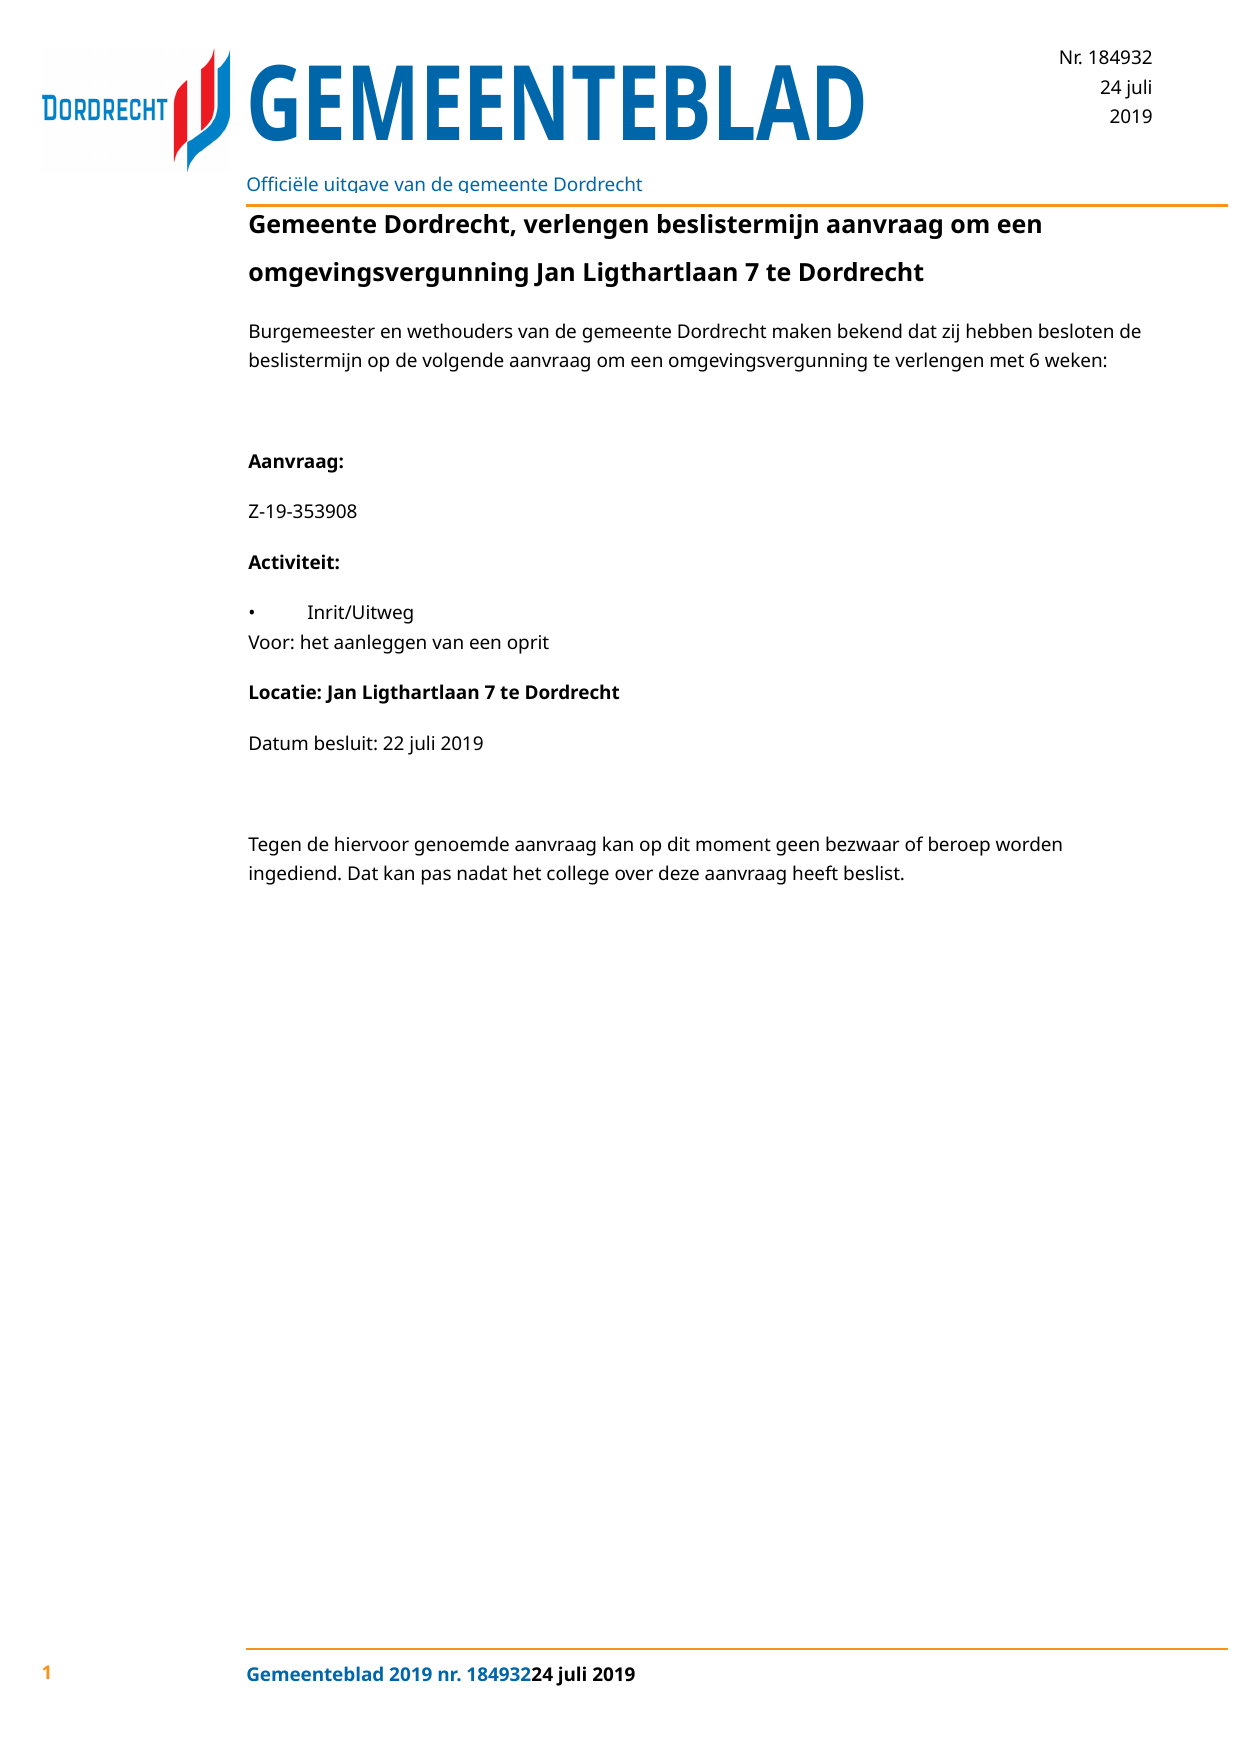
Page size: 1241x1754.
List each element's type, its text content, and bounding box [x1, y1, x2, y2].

text Activiteit: [248, 549, 1152, 575]
text Datum besluit: 22 juli 2019 [248, 730, 1152, 756]
text Z-19-353908 [248, 499, 1152, 524]
picture [41, 47, 231, 172]
text Aanvraag: [248, 448, 1152, 474]
text Burgemeester en wethouders van de gemeente Dordrecht maken bekend dat zij hebben besloten de beslistermijn op de volgende aanvraag om een omgevingsvergunning te verlengen met 6 weken: [248, 318, 1152, 373]
list Inrit/Uitweg [248, 599, 1152, 625]
text Tegen de hiervoor genoemde aanvraag kan op dit moment geen bezwaar of beroep worden ingediend. Dat kan pas nadat het college over deze aanvraag heeft beslist. [248, 831, 1152, 886]
text Locatie: Jan Ligthartlaan 7 te Dordrecht [248, 679, 1152, 705]
text Gemeente Dordrecht, verlengen beslistermijn aanvraag om een omgevingsvergunning Jan Ligthartlaan 7 te Dordrecht [248, 207, 1152, 288]
text Voor: het aanleggen van een oprit [248, 629, 1152, 655]
